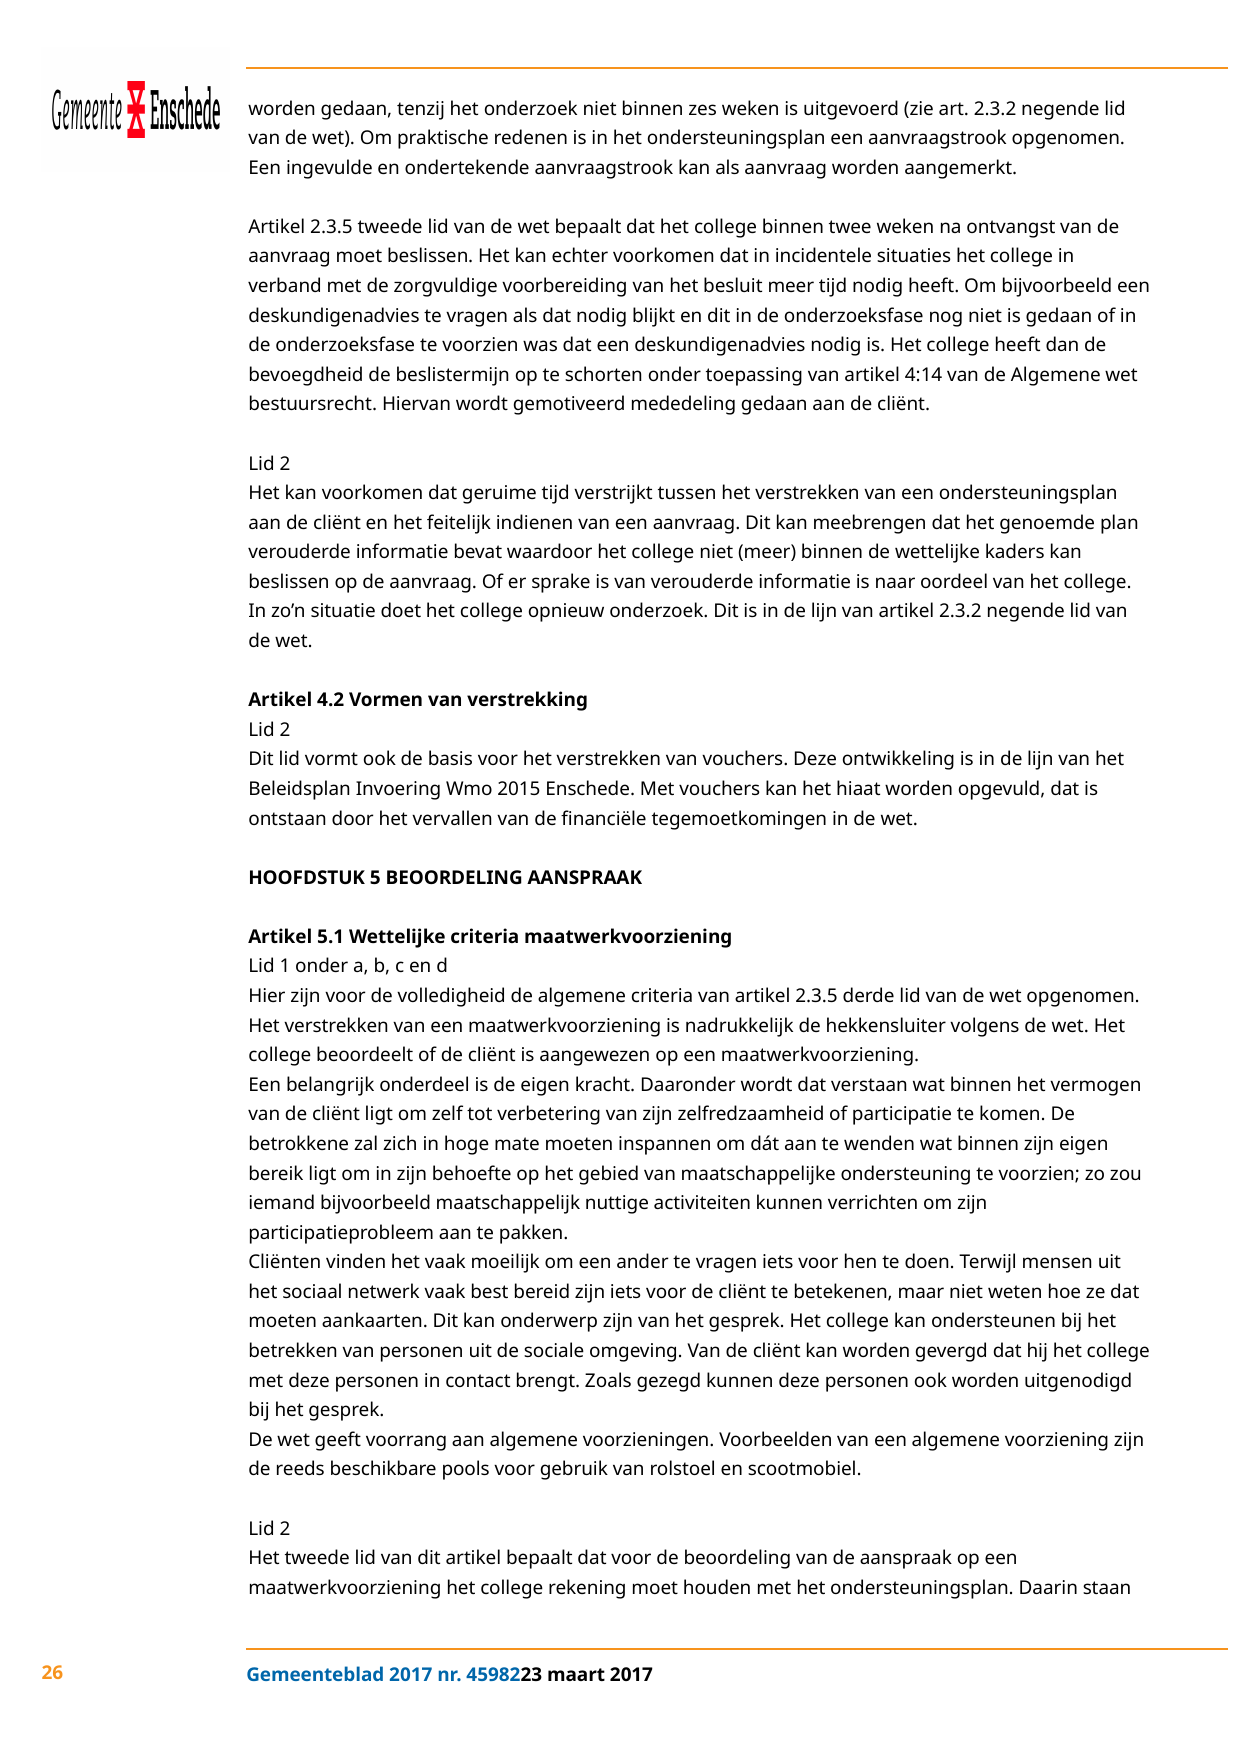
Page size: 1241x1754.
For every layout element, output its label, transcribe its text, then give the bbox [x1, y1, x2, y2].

text De wet geeft voorrang aan algemene voorzieningen. Voorbeelden van een algemene voorziening zijn de reeds beschikbare pools voor gebruik van rolstoel en scootmobiel. [248, 1426, 1152, 1481]
text HOOFDSTUK 5 BEOORDELING AANSPRAAK [248, 864, 1152, 890]
text Lid 2 [248, 716, 1152, 742]
text Een belangrijk onderdeel is de eigen kracht. Daaronder wordt dat verstaan wat binnen het vermogen van de cliënt ligt om zelf tot verbetering van zijn zelfredzaamheid of participatie te komen. De betrokkene zal zich in hoge mate moeten inspannen om dát aan te wenden wat binnen zijn eigen bereik ligt om in zijn behoefte op het gebied van maatschappelijke ondersteuning te voorzien; zo zou iemand bijvoorbeeld maatschappelijk nuttige activiteiten kunnen verrichten om zijn participatieprobleem aan te pakken. [248, 1071, 1152, 1245]
text worden gedaan, tenzij het onderzoek niet binnen zes weken is uitgevoerd (zie art. 2.3.2 negende lid van de wet). Om praktische redenen is in het ondersteuningsplan een aanvraagstrook opgenomen. Een ingevulde en ondertekende aanvraagstrook kan als aanvraag worden aangemerkt. [248, 95, 1152, 180]
text Artikel 5.1 Wettelijke criteria maatwerkvoorziening [248, 923, 1152, 949]
text Artikel 2.3.5 tweede lid van de wet bepaalt dat het college binnen twee weken na ontvangst van de aanvraag moet beslissen. Het kan echter voorkomen dat in incidentele situaties het college in verband met de zorgvuldige voorbereiding van het besluit meer tijd nodig heeft. Om bijvoorbeeld een deskundigenadvies te vragen als dat nodig blijkt en dit in de onderzoeksfase nog niet is gedaan of in de onderzoeksfase te voorzien was dat een deskundigenadvies nodig is. Het college heeft dan de bevoegdheid de beslistermijn op te schorten onder toepassing van artikel 4:14 van de Algemene wet bestuursrecht. Hiervan wordt gemotiveerd mededeling gedaan aan de cliënt. [248, 213, 1152, 416]
picture [41, 47, 231, 172]
text Lid 2 [248, 1515, 1152, 1541]
text Dit lid vormt ook de basis voor het verstrekken van vouchers. Deze ontwikkeling is in de lijn van het Beleidsplan Invoering Wmo 2015 Enschede. Met vouchers kan het hiaat worden opgevuld, dat is ontstaan door het vervallen van de financiële tegemoetkomingen in de wet. [248, 746, 1152, 831]
text Lid 2 [248, 450, 1152, 476]
text Artikel 4.2 Vormen van verstrekking [248, 686, 1152, 712]
text Hier zijn voor de volledigheid de algemene criteria van artikel 2.3.5 derde lid van de wet opgenomen. Het verstrekken van een maatwerkvoorziening is nadrukkelijk de hekkensluiter volgens de wet. Het college beoordeelt of de cliënt is aangewezen op een maatwerkvoorziening. [248, 982, 1152, 1067]
text Het kan voorkomen dat geruime tijd verstrijkt tussen het verstrekken van een ondersteuningsplan aan de cliënt en het feitelijk indienen van een aanvraag. Dit kan meebrengen dat het genoemde plan verouderde informatie bevat waardoor het college niet (meer) binnen de wettelijke kaders kan beslissen op de aanvraag. Of er sprake is van verouderde informatie is naar oordeel van het college. In zo’n situatie doet het college opnieuw onderzoek. Dit is in de lijn van artikel 2.3.2 negende lid van de wet. [248, 479, 1152, 653]
text Lid 1 onder a, b, c en d [248, 953, 1152, 978]
text Cliënten vinden het vaak moeilijk om een ander te vragen iets voor hen te doen. Terwijl mensen uit het sociaal netwerk vaak best bereid zijn iets voor de cliënt te betekenen, maar niet weten hoe ze dat moeten aankaarten. Dit kan onderwerp zijn van het gesprek. Het college kan ondersteunen bij het betrekken van personen uit de sociale omgeving. Van de cliënt kan worden gevergd dat hij het college met deze personen in contact brengt. Zoals gezegd kunnen deze personen ook worden uitgenodigd bij het gesprek. [248, 1248, 1152, 1422]
text Het tweede lid van dit artikel bepaalt dat voor de beoordeling van de aanspraak op een maatwerkvoorziening het college rekening moet houden met het ondersteuningsplan. Daarin staan [248, 1544, 1152, 1600]
